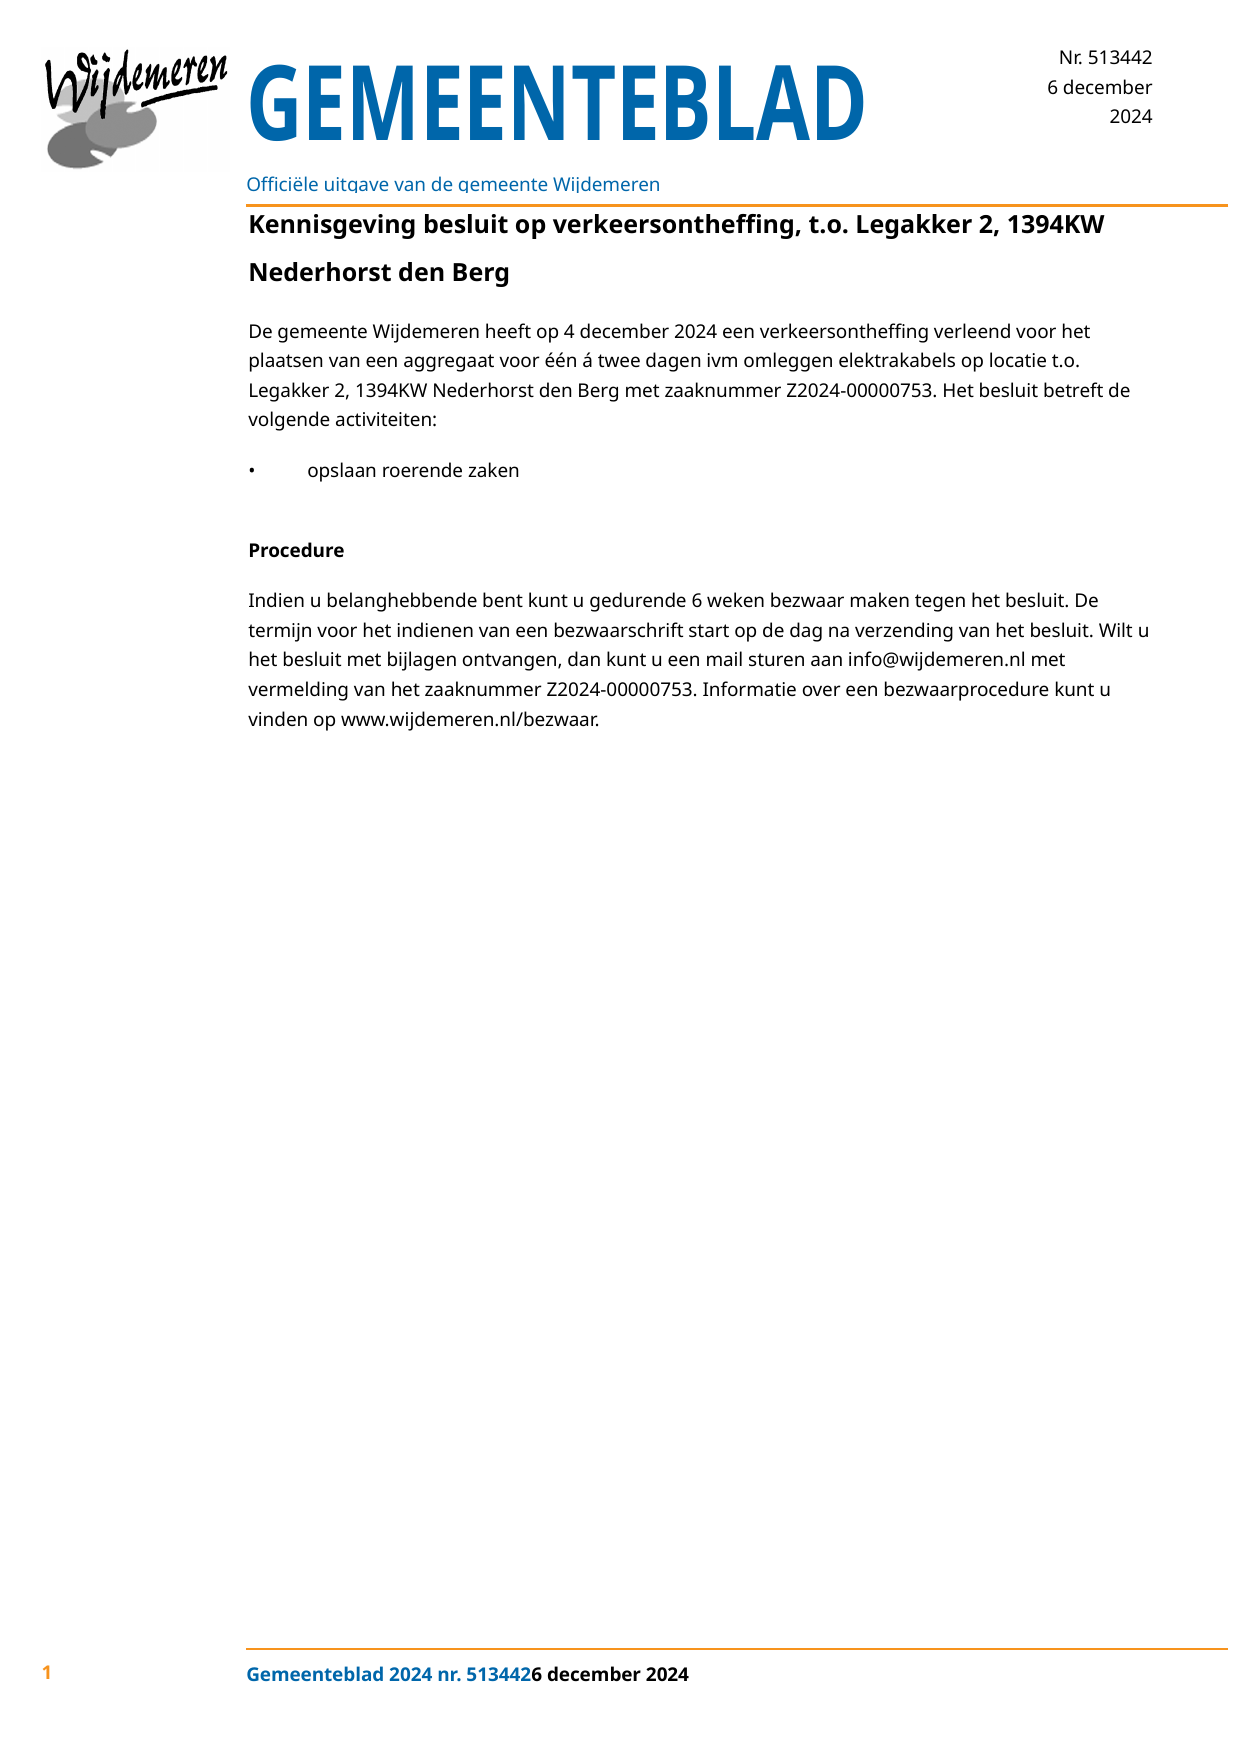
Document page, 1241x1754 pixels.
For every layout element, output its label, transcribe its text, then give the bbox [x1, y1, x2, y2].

list opslaan roerende zaken [248, 457, 1152, 483]
text Procedure [248, 537, 1152, 563]
text Indien u belanghebbende bent kunt u gedurende 6 weken bezwaar maken tegen het besluit. De termijn voor het indienen van een bezwaarschrift start op de dag na verzending van het besluit. Wilt u het besluit met bijlagen ontvangen, dan kunt u een mail sturen aan info@wijdemeren.nl met vermelding van het zaaknummer Z2024-00000753. Informatie over een bezwaarprocedure kunt u vinden op www.wijdemeren.nl/bezwaar. [248, 587, 1152, 732]
text Kennisgeving besluit op verkeersontheffing, t.o. Legakker 2, 1394KW Nederhorst den Berg [248, 207, 1152, 288]
text De gemeente Wijdemeren heeft op 4 december 2024 een verkeersontheffing verleend voor het plaatsen van een aggregaat voor één á twee dagen ivm omleggen elektrakabels op locatie t.o. Legakker 2, 1394KW Nederhorst den Berg met zaaknummer Z2024-00000753. Het besluit betreft de volgende activiteiten: [248, 318, 1152, 432]
picture [41, 47, 231, 172]
